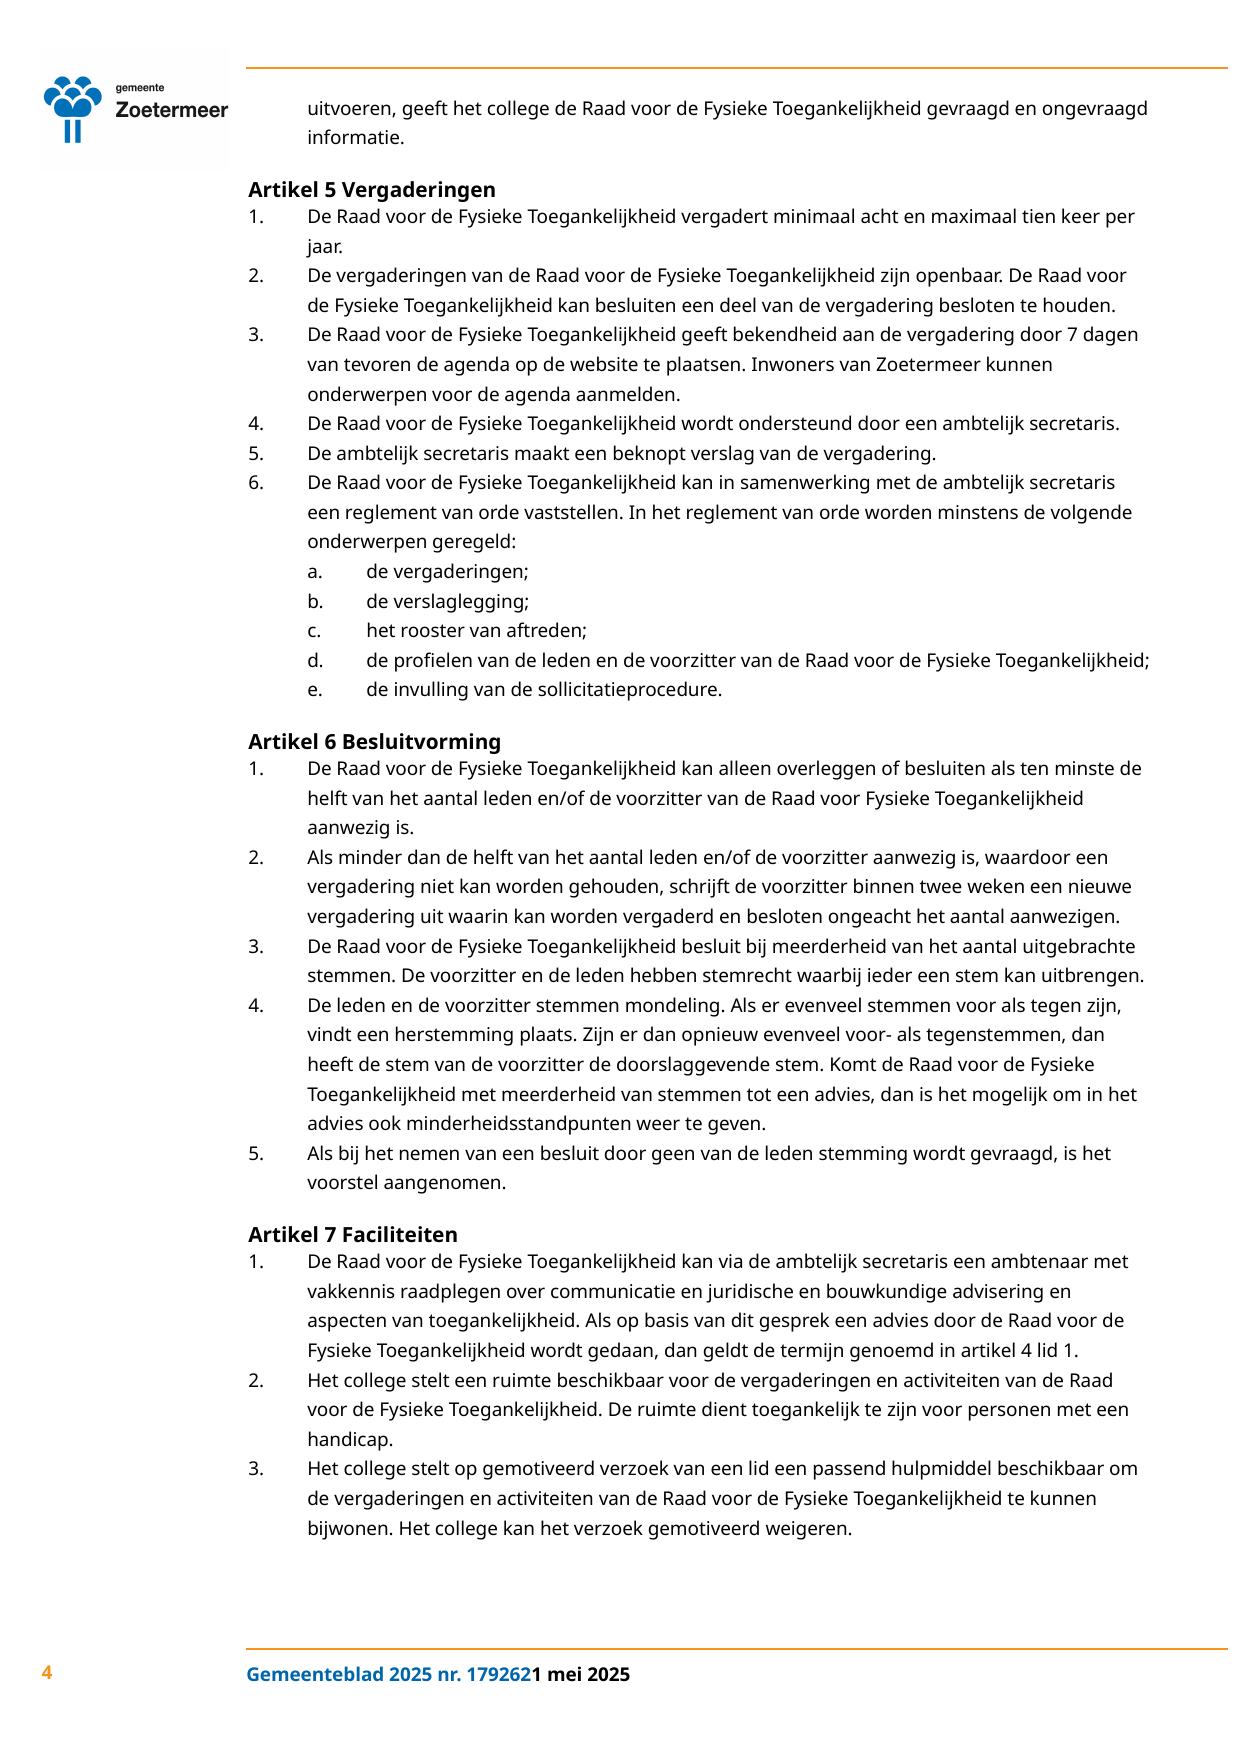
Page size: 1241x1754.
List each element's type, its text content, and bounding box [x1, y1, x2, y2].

text Artikel 7 Faciliteiten [248, 1220, 1152, 1248]
list De Raad voor de Fysieke Toegankelijkheid besluit bij meerderheid van het aantal uitgebrachte stemmen. De voorzitter en de leden hebben stemrecht waarbij ieder een stem kan uitbrengen. [248, 933, 1152, 988]
list de profielen van de leden en de voorzitter van de Raad voor de Fysieke Toegankelijkheid; [307, 647, 1152, 673]
list de vergaderingen; [307, 558, 1152, 584]
list Het college stelt een ruimte beschikbaar voor de vergaderingen en activiteiten van de Raad voor de Fysieke Toegankelijkheid. De ruimte dient toegankelijk te zijn voor personen met een handicap. [248, 1367, 1152, 1452]
list Als bij het nemen van een besluit door geen van de leden stemming wordt gevraagd, is het voorstel aangenomen. [248, 1140, 1152, 1195]
list De Raad voor de Fysieke Toegankelijkheid geeft bekendheid aan de vergadering door 7 dagen van tevoren de agenda op de website te plaatsen. Inwoners van Zoetermeer kunnen onderwerpen voor de agenda aanmelden. [248, 322, 1152, 406]
list uitvoeren, geeft het college de Raad voor de Fysieke Toegankelijkheid gevraagd en ongevraagd informatie. [248, 95, 1152, 150]
text Artikel 6 Besluitvorming [248, 727, 1152, 755]
list De Raad voor de Fysieke Toegankelijkheid kan via de ambtelijk secretaris een ambtenaar met vakkennis raadplegen over communicatie en juridische en bouwkundige advisering en aspecten van toegankelijkheid. Als op basis van dit gesprek een advies door de Raad voor de Fysieke Toegankelijkheid wordt gedaan, dan geldt de termijn genoemd in artikel 4 lid 1. [248, 1248, 1152, 1363]
list het rooster van aftreden; [307, 617, 1152, 643]
list De Raad voor de Fysieke Toegankelijkheid kan in samenwerking met de ambtelijk secretaris een reglement van orde vaststellen. In het reglement van orde worden minstens de volgende onderwerpen geregeld: [248, 469, 1152, 554]
list de invulling van de sollicitatieprocedure. [307, 677, 1152, 702]
list de verslaglegging; [307, 588, 1152, 613]
list De Raad voor de Fysieke Toegankelijkheid wordt ondersteund door een ambtelijk secretaris. [248, 410, 1152, 436]
list De Raad voor de Fysieke Toegankelijkheid vergadert minimaal acht en maximaal tien keer per jaar. [248, 203, 1152, 258]
list De vergaderingen van de Raad voor de Fysieke Toegankelijkheid zijn openbaar. De Raad voor de Fysieke Toegankelijkheid kan besluiten een deel van de vergadering besloten te houden. [248, 262, 1152, 318]
list De leden en de voorzitter stemmen mondeling. Als er evenveel stemmen voor als tegen zijn, vindt een herstemming plaats. Zijn er dan opnieuw evenveel voor- als tegenstemmen, dan heeft de stem van de voorzitter de doorslaggevende stem. Komt de Raad voor de Fysieke Toegankelijkheid met meerderheid van stemmen tot een advies, dan is het mogelijk om in het advies ook minderheidsstandpunten weer te geven. [248, 992, 1152, 1136]
picture [41, 47, 231, 172]
list Het college stelt op gemotiveerd verzoek van een lid een passend hulpmiddel beschikbaar om de vergaderingen en activiteiten van de Raad voor de Fysieke Toegankelijkheid te kunnen bijwonen. Het college kan het verzoek gemotiveerd weigeren. [248, 1456, 1152, 1540]
text Artikel 5 Vergaderingen [248, 175, 1152, 203]
list Als minder dan de helft van het aantal leden en/of de voorzitter aanwezig is, waardoor een vergadering niet kan worden gehouden, schrijft de voorzitter binnen twee weken een nieuwe vergadering uit waarin kan worden vergaderd en besloten ongeacht het aantal aanwezigen. [248, 844, 1152, 929]
list De Raad voor de Fysieke Toegankelijkheid kan alleen overleggen of besluiten als ten minste de helft van het aantal leden en/of de voorzitter van de Raad voor Fysieke Toegankelijkheid aanwezig is. [248, 755, 1152, 840]
list De ambtelijk secretaris maakt een beknopt verslag van de vergadering. [248, 440, 1152, 466]
